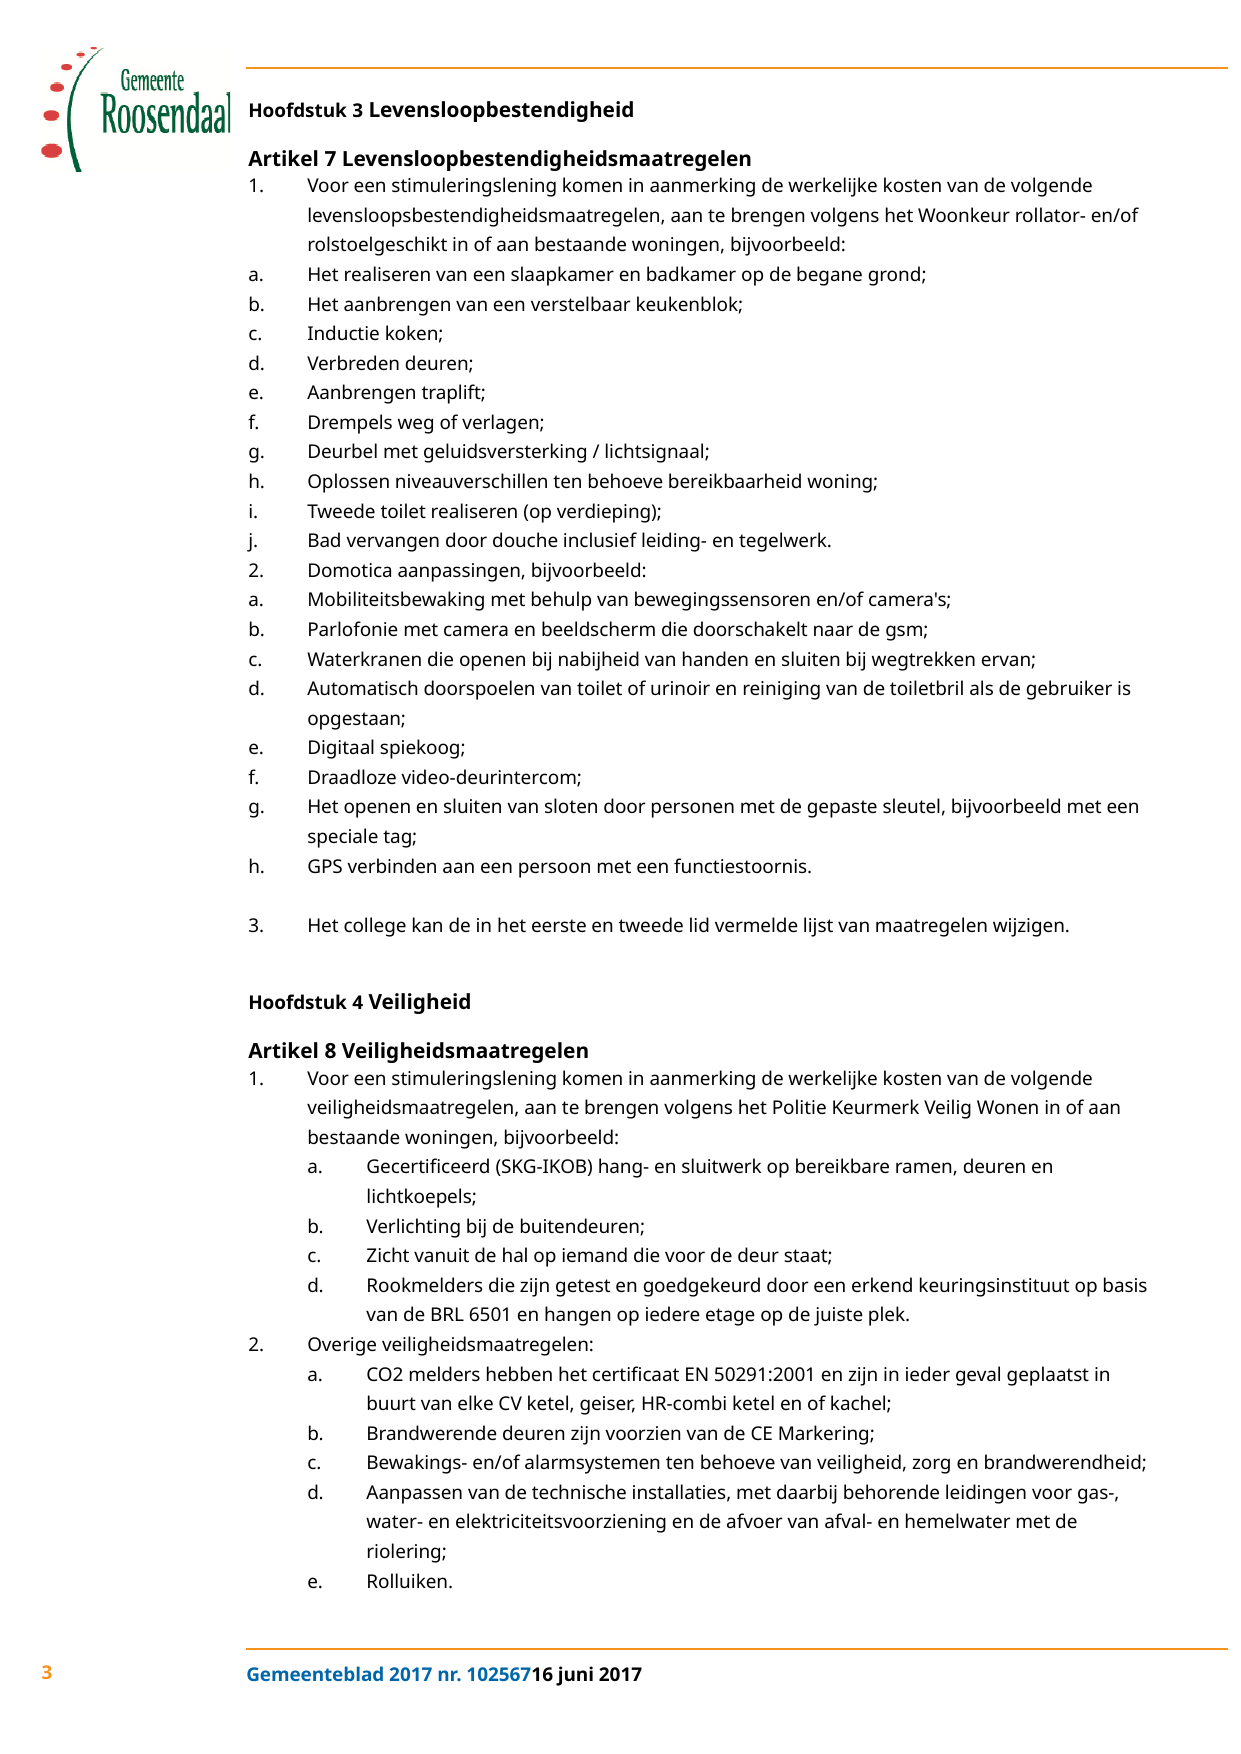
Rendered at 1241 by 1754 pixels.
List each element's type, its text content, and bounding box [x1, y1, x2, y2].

picture [41, 47, 231, 172]
list CO2 melders hebben het certificaat EN 50291:2001 en zijn in ieder geval geplaatst in buurt van elke CV ketel, geiser, HR-combi ketel en of kachel; [307, 1361, 1152, 1416]
list Digitaal spiekoog; [248, 734, 1152, 760]
list Domotica aanpassingen, bijvoorbeeld: [248, 557, 1152, 583]
list Aanbrengen traplift; [248, 379, 1152, 405]
list Oplossen niveauverschillen ten behoeve bereikbaarheid woning; [248, 468, 1152, 494]
text Hoofdstuk 3 Levensloopbestendigheid [248, 95, 1152, 123]
list Brandwerende deuren zijn voorzien van de CE Markering; [307, 1420, 1152, 1446]
list Verlichting bij de buitendeuren; [307, 1213, 1152, 1239]
list Parlofonie met camera en beeldscherm die doorschakelt naar de gsm; [248, 616, 1152, 642]
list Verbreden deuren; [248, 350, 1152, 376]
list Rolluiken. [307, 1568, 1152, 1594]
list Deurbel met geluidsversterking / lichtsignaal; [248, 439, 1152, 464]
list GPS verbinden aan een persoon met een functiestoornis. [248, 853, 1152, 879]
text Artikel 8 Veiligheidsmaatregelen [248, 1037, 1152, 1065]
list Drempels weg of verlagen; [248, 409, 1152, 435]
list Waterkranen die openen bij nabijheid van handen en sluiten bij wegtrekken ervan; [248, 646, 1152, 672]
list Voor een stimuleringslening komen in aanmerking de werkelijke kosten van de volgende levensloopsbestendigheidsmaatregelen, aan te brengen volgens het Woonkeur rollator- en/of rolstoelgeschikt in of aan bestaande woningen, bijvoorbeeld: [248, 172, 1152, 257]
list Het realiseren van een slaapkamer en badkamer op de begane grond; [248, 261, 1152, 287]
list Bewakings- en/of alarmsystemen ten behoeve van veiligheid, zorg en brandwerendheid; [307, 1449, 1152, 1475]
list Het openen en sluiten van sloten door personen met de gepaste sleutel, bijvoorbeeld met een speciale tag; [248, 794, 1152, 849]
list Tweede toilet realiseren (op verdieping); [248, 498, 1152, 524]
list Mobiliteitsbewaking met behulp van bewegingssensoren en/of camera's; [248, 587, 1152, 612]
list Zicht vanuit de hal op iemand die voor de deur staat; [307, 1242, 1152, 1268]
list Overige veiligheidsmaatregelen: [248, 1331, 1152, 1357]
list Inductie koken; [248, 320, 1152, 346]
list Bad vervangen door douche inclusief leiding- en tegelwerk. [248, 527, 1152, 553]
list Draadloze video-deurintercom; [248, 764, 1152, 790]
text Artikel 7 Levensloopbestendigheidsmaatregelen [248, 144, 1152, 172]
text Hoofdstuk 4 Veiligheid [248, 987, 1152, 1016]
list Aanpassen van de technische installaties, met daarbij behorende leidingen voor gas-, water- en elektriciteitsvoorziening en de afvoer van afval- en hemelwater met de riolering; [307, 1479, 1152, 1564]
list Automatisch doorspoelen van toilet of urinoir en reiniging van de toiletbril als de gebruiker is opgestaan; [248, 675, 1152, 731]
list Gecertificeerd (SKG-IKOB) hang- en sluitwerk op bereikbare ramen, deuren en lichtkoepels; [307, 1154, 1152, 1209]
list Het college kan de in het eerste en tweede lid vermelde lijst van maatregelen wijzigen. [248, 912, 1152, 938]
list Rookmelders die zijn getest en goedgekeurd door een erkend keuringsinstituut op basis van de BRL 6501 en hangen op iedere etage op de juiste plek. [307, 1272, 1152, 1327]
list Het aanbrengen van een verstelbaar keukenblok; [248, 291, 1152, 317]
list Voor een stimuleringslening komen in aanmerking de werkelijke kosten van de volgende veiligheidsmaatregelen, aan te brengen volgens het Politie Keurmerk Veilig Wonen in of aan bestaande woningen, bijvoorbeeld: [248, 1065, 1152, 1150]
